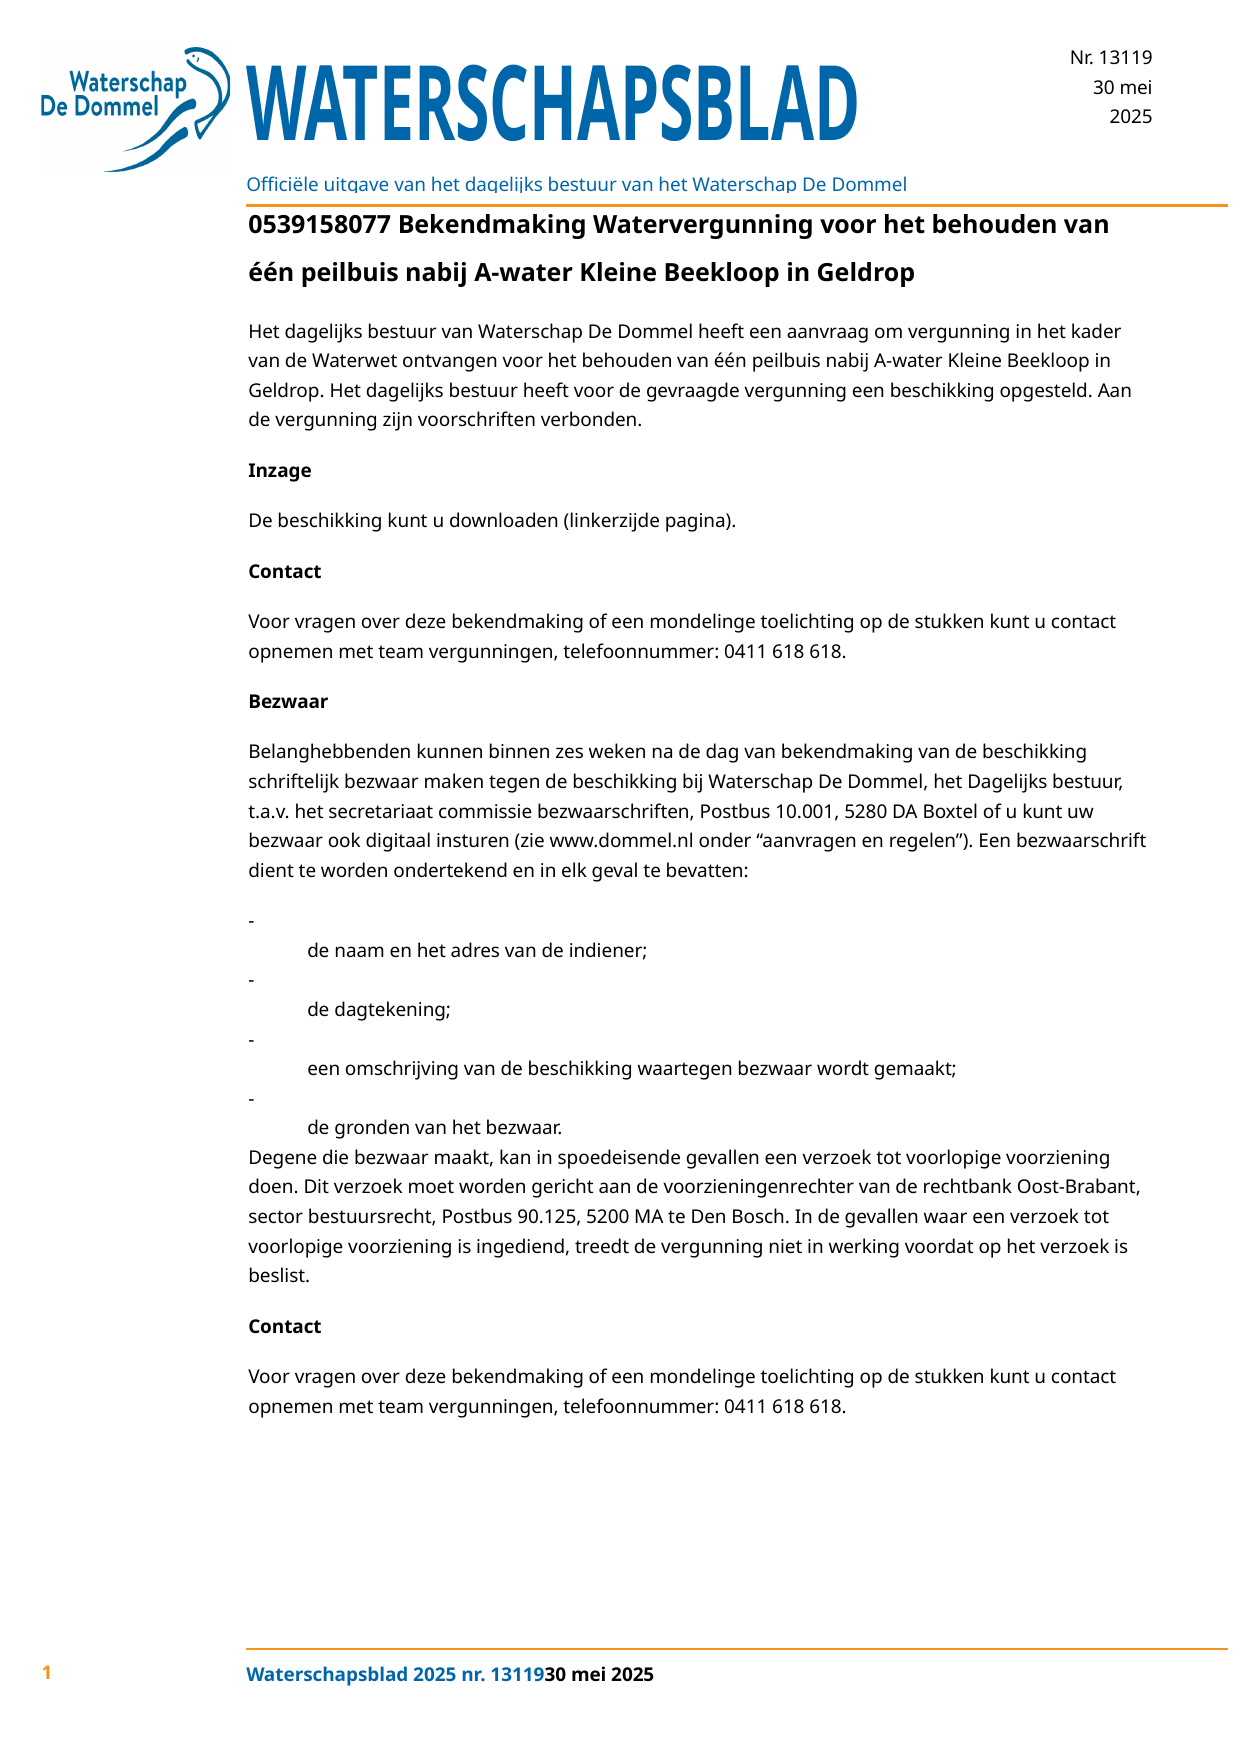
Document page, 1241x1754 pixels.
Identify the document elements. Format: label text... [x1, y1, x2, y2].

list de dagtekening; [248, 996, 1152, 1022]
list de gronden van het bezwaar. [248, 1114, 1152, 1140]
text De beschikking kunt u downloaden (linkerzijde pagina). [248, 507, 1152, 533]
text Bezwaar [248, 688, 1152, 714]
text Contact [248, 558, 1152, 584]
text Belanghebbenden kunnen binnen zes weken na de dag van bekendmaking van de beschikking schriftelijk bezwaar maken tegen de beschikking bij Waterschap De Dommel, het Dagelijks bestuur, t.a.v. het secretariaat commissie bezwaarschriften, Postbus 10.001, 5280 DA Boxtel of u kunt uw bezwaar ook digitaal insturen (zie www.dommel.nl onder “aanvragen en regelen”). Een bezwaarschrift dient te worden ondertekend en in elk geval te bevatten: [248, 739, 1152, 883]
picture [45, 99, 51, 111]
text Het dagelijks bestuur van Waterschap De Dommel heeft een aanvraag om vergunning in het kader van de Waterwet ontvangen voor het behouden van één peilbuis nabij A-water Kleine Beekloop in Geldrop. Het dagelijks bestuur heeft voor de gevraagde vergunning een beschikking opgesteld. Aan de vergunning zijn voorschriften verbonden. [248, 318, 1152, 432]
picture [204, 47, 231, 76]
text Voor vragen over deze bekendmaking of een mondelinge toelichting op de stukken kunt u contact opnemen met team vergunningen, telefoonnummer: 0411 618 618. [248, 1363, 1152, 1419]
text Degene die bezwaar maakt, kan in spoedeisende gevallen een verzoek tot voorlopige voorziening doen. Dit verzoek moet worden gericht aan de voorzieningenrechter van de rechtbank Oost-Brabant, sector bestuursrecht, Postbus 90.125, 5200 MA te Den Bosch. In de gevallen waar een verzoek tot voorlopige voorziening is ingediend, treedt de vergunning niet in werking voordat op het verzoek is beslist. [248, 1144, 1152, 1288]
text Voor vragen over deze bekendmaking of een mondelinge toelichting op de stukken kunt u contact opnemen met team vergunningen, telefoonnummer: 0411 618 618. [248, 608, 1152, 664]
text 0539158077 Bekendmaking Watervergunning voor het behouden van één peilbuis nabij A-water Kleine Beekloop in Geldrop [248, 207, 1152, 288]
picture [41, 47, 231, 172]
list een omschrijving van de beschikking waartegen bezwaar wordt gemaakt; [248, 1055, 1152, 1081]
list de naam en het adres van de indiener; [248, 937, 1152, 963]
picture [198, 118, 210, 131]
text Contact [248, 1313, 1152, 1339]
text Inzage [248, 457, 1152, 483]
